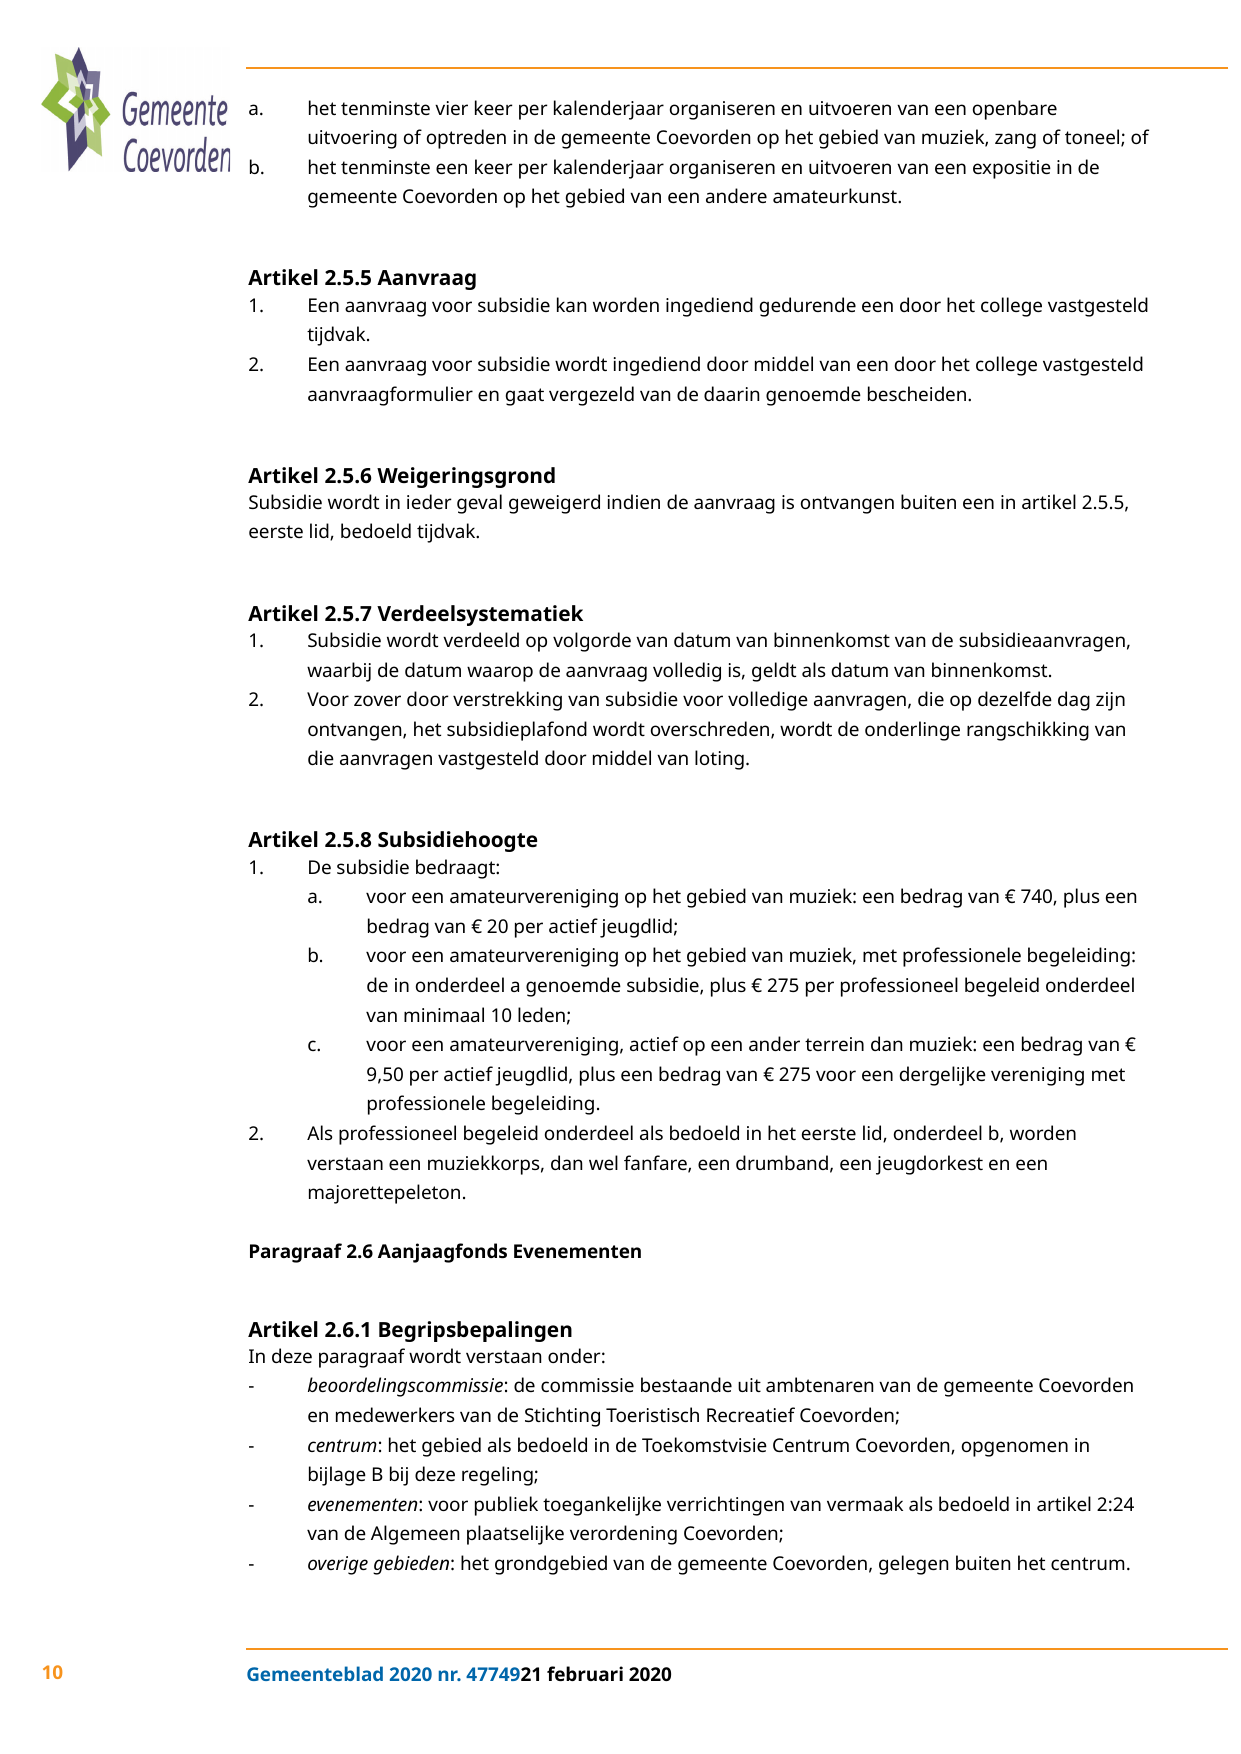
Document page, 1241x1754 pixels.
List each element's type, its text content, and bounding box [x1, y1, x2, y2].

text Subsidie wordt in ieder geval geweigerd indien de aanvraag is ontvangen buiten een in artikel 2.5.5, eerste lid, bedoeld tijdvak. [248, 489, 1152, 544]
list centrum: het gebied als bedoeld in de Toekomstvisie Centrum Coevorden, opgenomen in bijlage B bij deze regeling; [248, 1432, 1152, 1487]
list beoordelingscommissie: de commissie bestaande uit ambtenaren van de gemeente Coevorden en medewerkers van de Stichting Toeristisch Recreatief Coevorden; [248, 1373, 1152, 1428]
picture [41, 47, 231, 172]
list overige gebieden: het grondgebied van de gemeente Coevorden, gelegen buiten het centrum. [248, 1550, 1152, 1576]
text Artikel 2.5.8 Subsidiehoogte [248, 826, 1152, 854]
list Een aanvraag voor subsidie wordt ingediend door middel van een door het college vastgesteld aanvraagformulier en gaat vergezeld van de daarin genoemde bescheiden. [248, 351, 1152, 406]
list Als professioneel begeleid onderdeel als bedoeld in het eerste lid, onderdeel b, worden verstaan een muziekkorps, dan wel fanfare, een drumband, een jeugdorkest en een majorettepeleton. [248, 1120, 1152, 1205]
list evenementen: voor publiek toegankelijke verrichtingen van vermaak als bedoeld in artikel 2:24 van de Algemeen plaatselijke verordening Coevorden; [248, 1491, 1152, 1546]
text Artikel 2.5.5 Aanvraag [248, 263, 1152, 292]
text Artikel 2.5.7 Verdeelsystematiek [248, 599, 1152, 627]
list voor een amateurvereniging op het gebied van muziek: een bedrag van € 740, plus een bedrag van € 20 per actief jeugdlid; [307, 883, 1152, 939]
text Artikel 2.5.6 Weigeringsgrond [248, 461, 1152, 489]
text In deze paragraaf wordt verstaan onder: [248, 1343, 1152, 1369]
list het tenminste vier keer per kalenderjaar organiseren en uitvoeren van een openbare uitvoering of optreden in de gemeente Coevorden op het gebied van muziek, zang of toneel; of [248, 95, 1152, 150]
list het tenminste een keer per kalenderjaar organiseren en uitvoeren van een expositie in de gemeente Coevorden op het gebied van een andere amateurkunst. [248, 154, 1152, 209]
list Subsidie wordt verdeeld op volgorde van datum van binnenkomst van de subsidieaanvragen, waarbij de datum waarop de aanvraag volledig is, geldt als datum van binnenkomst. [248, 627, 1152, 682]
list Voor zover door verstrekking van subsidie voor volledige aanvragen, die op dezelfde dag zijn ontvangen, het subsidieplafond wordt overschreden, wordt de onderlinge rangschikking van die aanvragen vastgesteld door middel van loting. [248, 686, 1152, 771]
list voor een amateurvereniging, actief op een ander terrein dan muziek: een bedrag van € 9,50 per actief jeugdlid, plus een bedrag van € 275 voor een dergelijke vereniging met professionele begeleiding. [307, 1031, 1152, 1116]
list Een aanvraag voor subsidie kan worden ingediend gedurende een door het college vastgesteld tijdvak. [248, 292, 1152, 347]
text Artikel 2.6.1 Begripsbepalingen [248, 1315, 1152, 1343]
list voor een amateurvereniging op het gebied van muziek, met professionele begeleiding: de in onderdeel a genoemde subsidie, plus € 275 per professioneel begeleid onderdeel van minimaal 10 leden; [307, 943, 1152, 1028]
text Paragraaf 2.6 Aanjaagfonds Evenementen [248, 1238, 1152, 1264]
list De subsidie bedraagt: [248, 854, 1152, 880]
